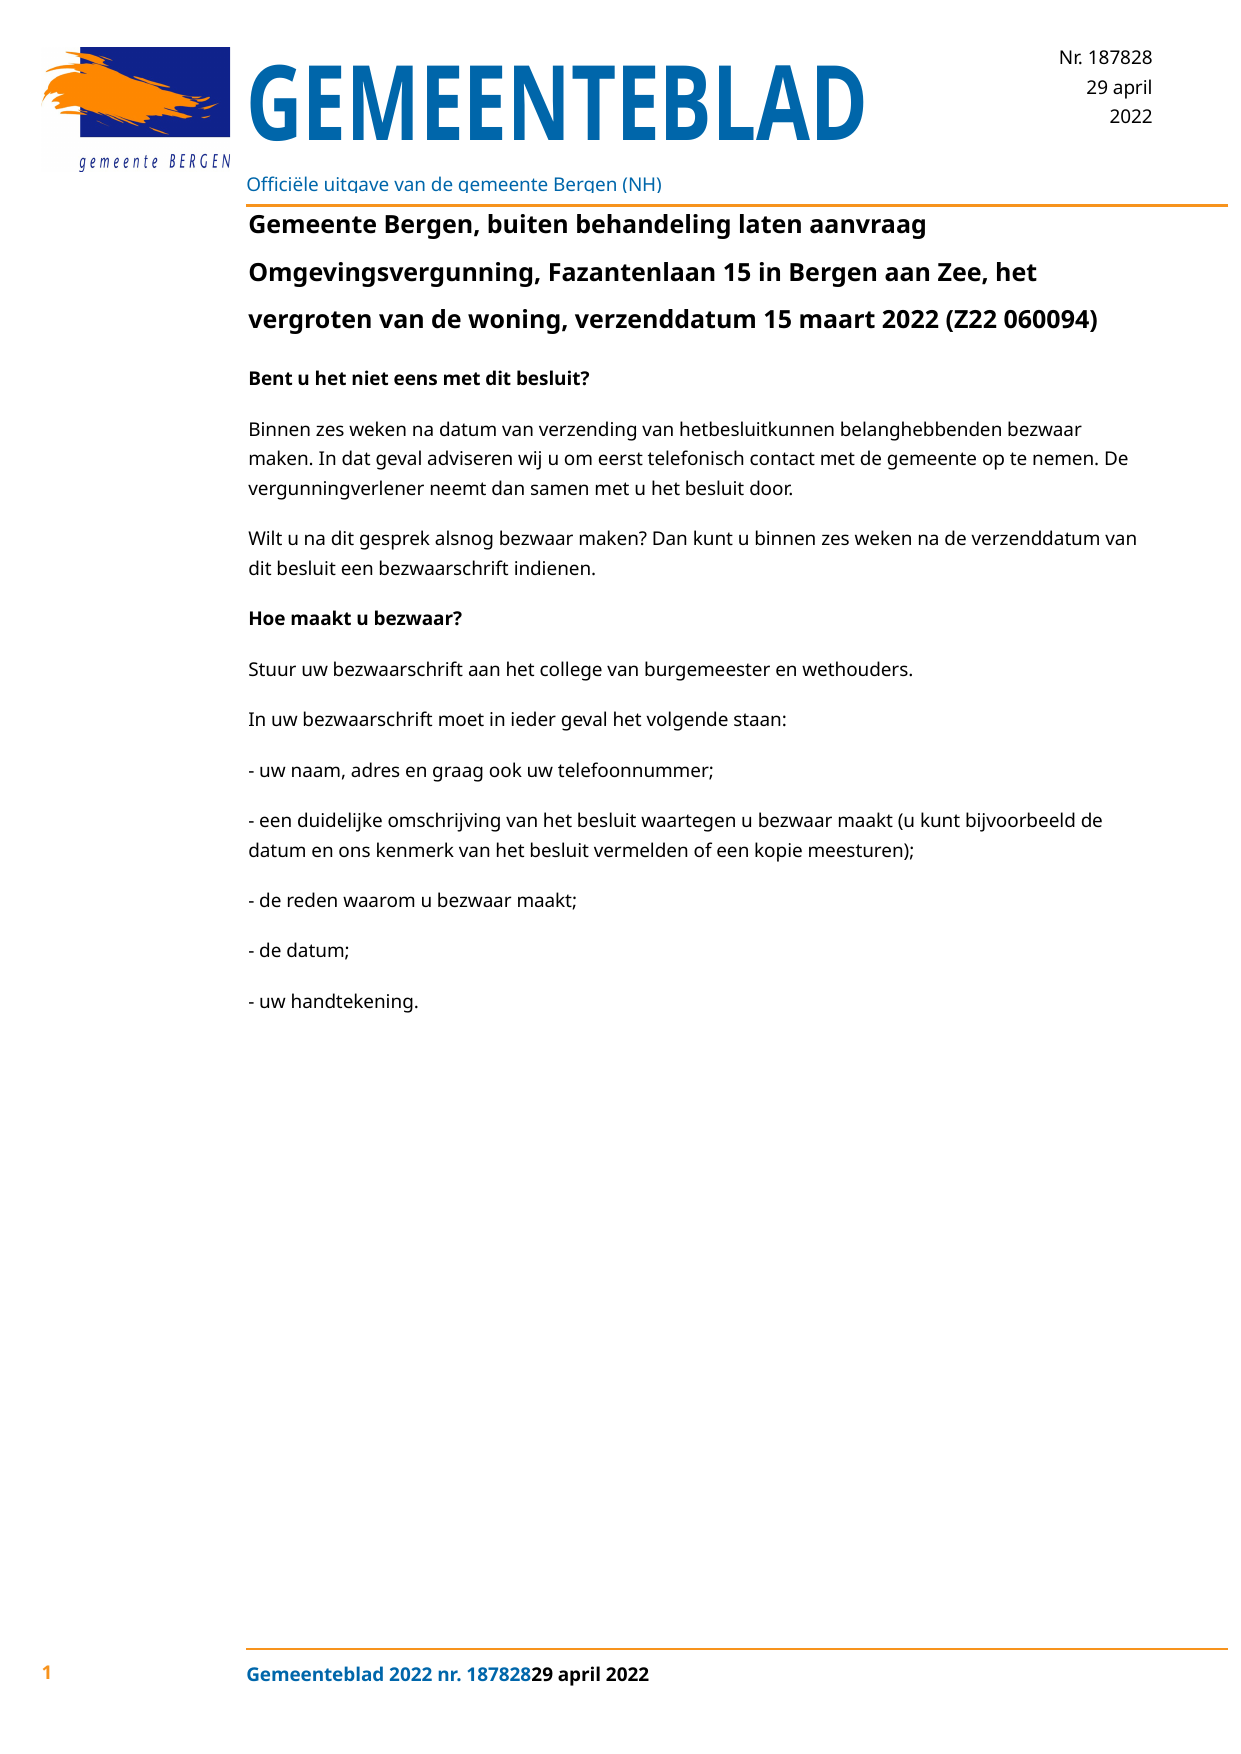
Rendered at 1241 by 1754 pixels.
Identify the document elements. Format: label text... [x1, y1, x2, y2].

text - de datum; [248, 938, 1152, 963]
text Binnen zes weken na datum van verzending van hetbesluitkunnen belanghebbenden bezwaar maken. In dat geval adviseren wij u om eerst telefonisch contact met de gemeente op te nemen. De vergunningverlener neemt dan samen met u het besluit door. [248, 416, 1152, 501]
text - uw naam, adres en graag ook uw telefoonnummer; [248, 757, 1152, 782]
text - een duidelijke omschrijving van het besluit waartegen u bezwaar maakt (u kunt bijvoorbeeld de datum en ons kenmerk van het besluit vermelden of een kopie meesturen); [248, 807, 1152, 862]
text - de reden waarom u bezwaar maakt; [248, 887, 1152, 913]
text Bent u het niet eens met dit besluit? [248, 366, 1152, 391]
text Wilt u na dit gesprek alsnog bezwaar maken? Dan kunt u binnen zes weken na de verzenddatum van dit besluit een bezwaarschrift indienen. [248, 526, 1152, 581]
picture [41, 47, 231, 172]
text Gemeente Bergen, buiten behandeling laten aanvraag Omgevingsvergunning, Fazantenlaan 15 in Bergen aan Zee, het vergroten van de woning, verzenddatum 15 maart 2022 (Z22 060094) [248, 207, 1152, 336]
text - uw handtekening. [248, 988, 1152, 1014]
text Hoe maakt u bezwaar? [248, 606, 1152, 631]
text Stuur uw bezwaarschrift aan het college van burgemeester en wethouders. [248, 656, 1152, 682]
text In uw bezwaarschrift moet in ieder geval het volgende staan: [248, 706, 1152, 732]
